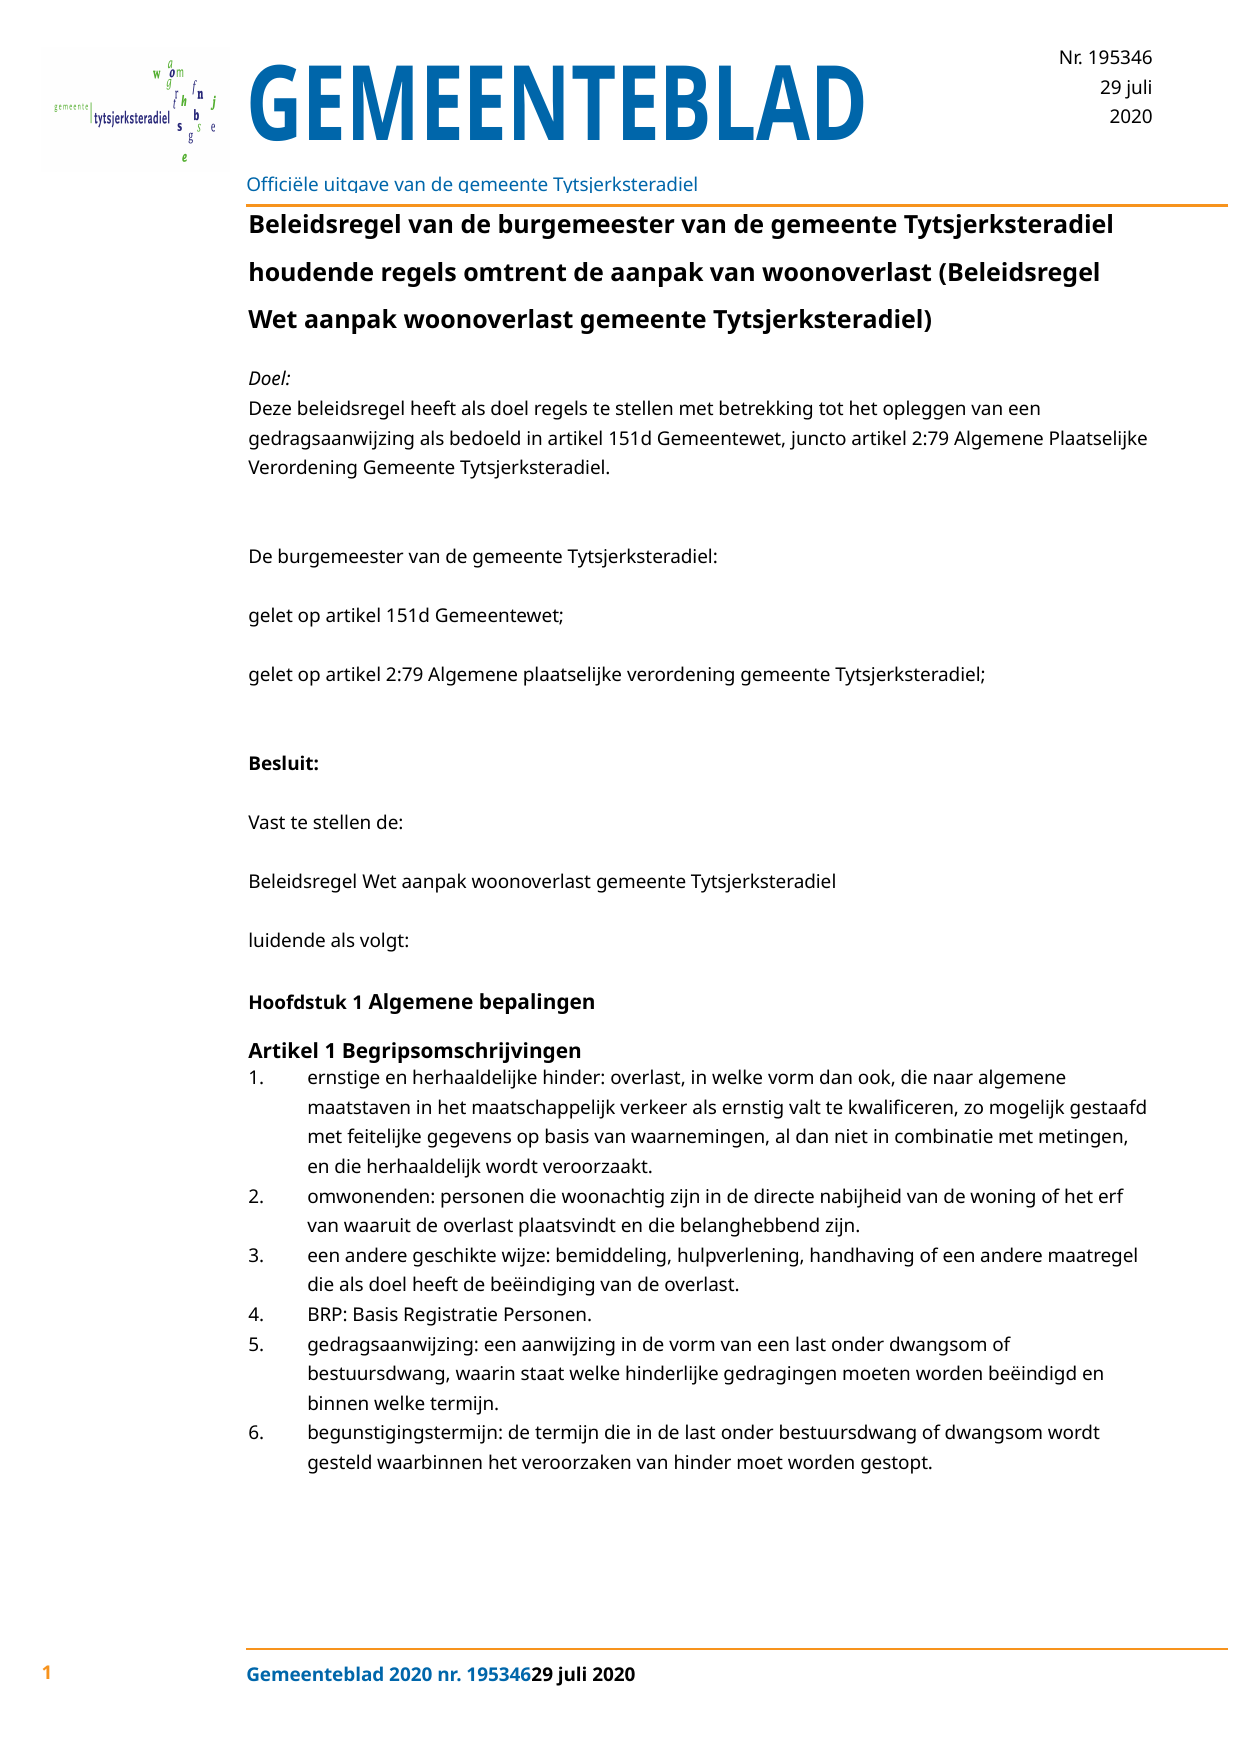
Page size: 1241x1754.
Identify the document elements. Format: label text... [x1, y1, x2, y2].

text Deze beleidsregel heeft als doel regels te stellen met betrekking tot het opleggen van een gedragsaanwijzing als bedoeld in artikel 151d Gemeentewet, juncto artikel 2:79 Algemene Plaatselijke Verordening Gemeente Tytsjerksteradiel. [248, 395, 1152, 480]
text Artikel 1 Begripsomschrijvingen [248, 1036, 1152, 1064]
list gedragsaanwijzing: een aanwijzing in de vorm van een last onder dwangsom of bestuursdwang, waarin staat welke hinderlijke gedragingen moeten worden beëindigd en binnen welke termijn. [248, 1331, 1152, 1416]
list BRP: Basis Registratie Personen. [248, 1301, 1152, 1327]
list ernstige en herhaaldelijke hinder: overlast, in welke vorm dan ook, die naar algemene maatstaven in het maatschappelijk verkeer als ernstig valt te kwalificeren, zo mogelijk gestaafd met feitelijke gegevens op basis van waarnemingen, al dan niet in combinatie met metingen, en die herhaaldelijk wordt veroorzaakt. [248, 1064, 1152, 1179]
text gelet op artikel 2:79 Algemene plaatselijke verordening gemeente Tytsjerksteradiel; [248, 661, 1152, 687]
list begunstigingstermijn: de termijn die in de last onder bestuursdwang of dwangsom wordt gesteld waarbinnen het veroorzaken van hinder moet worden gestopt. [248, 1419, 1152, 1475]
text Hoofdstuk 1 Algemene bepalingen [248, 987, 1152, 1015]
text Beleidsregel Wet aanpak woonoverlast gemeente Tytsjerksteradiel [248, 868, 1152, 894]
list een andere geschikte wijze: bemiddeling, hulpverlening, handhaving of een andere maatregel die als doel heeft de beëindiging van de overlast. [248, 1242, 1152, 1297]
text Vast te stellen de: [248, 809, 1152, 835]
text Beleidsregel van de burgemeester van de gemeente Tytsjerksteradiel houdende regels omtrent de aanpak van woonoverlast (Beleidsregel Wet aanpak woonoverlast gemeente Tytsjerksteradiel) [248, 207, 1152, 336]
text gelet op artikel 151d Gemeentewet; [248, 602, 1152, 628]
text Doel: [248, 366, 1152, 391]
text luidende als volgt: [248, 928, 1152, 953]
list omwonenden: personen die woonachtig zijn in de directe nabijheid van de woning of het erf van waaruit de overlast plaatsvindt en die belanghebbend zijn. [248, 1183, 1152, 1238]
picture [41, 47, 231, 172]
text De burgemeester van de gemeente Tytsjerksteradiel: [248, 543, 1152, 569]
text Besluit: [248, 750, 1152, 776]
